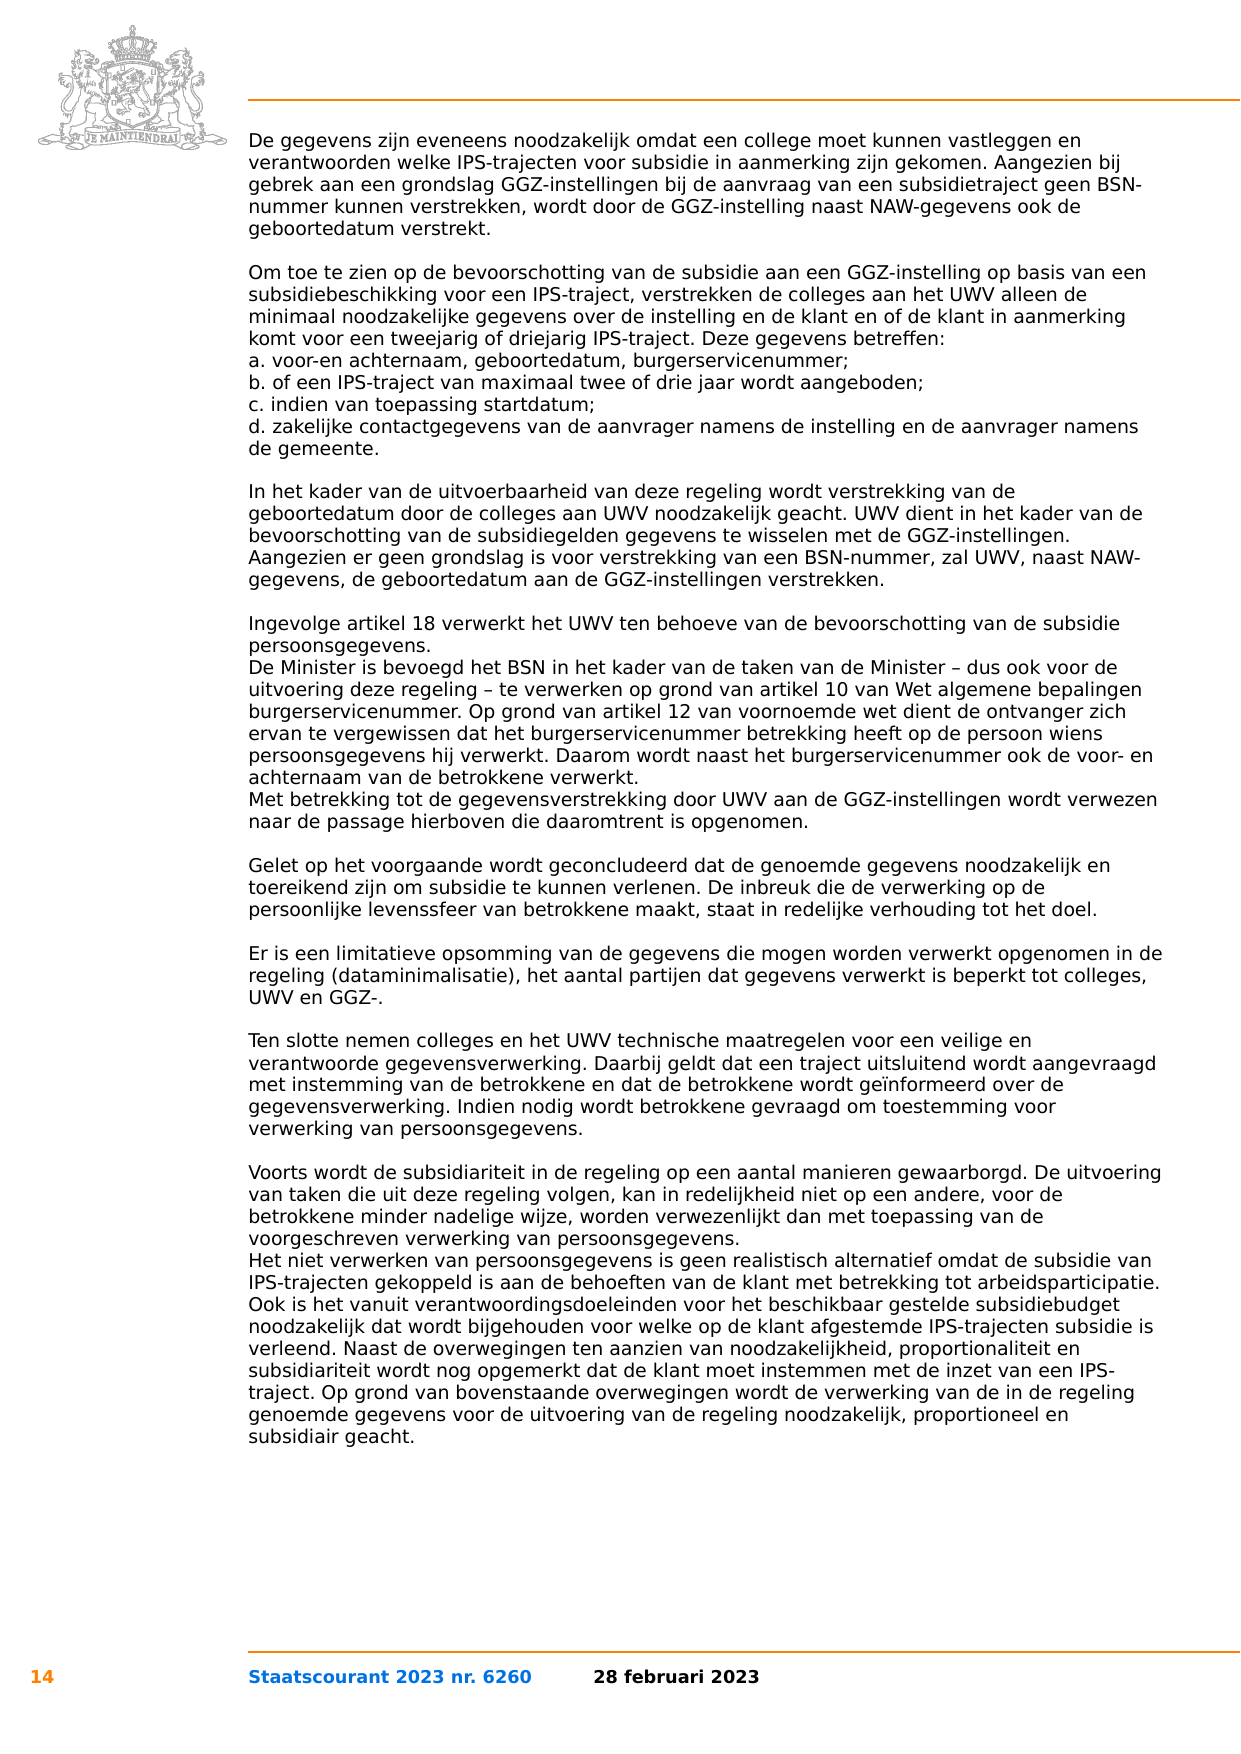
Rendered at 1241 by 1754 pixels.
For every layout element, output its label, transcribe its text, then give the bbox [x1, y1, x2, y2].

text Er is een limitatieve opsomming van de gegevens die mogen worden verwerkt opgenomen in de regeling (dataminimalisatie), het aantal partijen dat gegevens verwerkt is beperkt tot colleges, UWV en GGZ-. [248, 943, 1163, 1008]
text c. indien van toepassing startdatum; [248, 393, 1163, 416]
text De gegevens zijn eveneens noodzakelijk omdat een college moet kunnen vastleggen en verantwoorden welke IPS-trajecten voor subsidie in aanmerking zijn gekomen. Aangezien bij gebrek aan een grondslag GGZ-instellingen bij de aanvraag van een subsidietraject geen BSN-nummer kunnen verstrekken, wordt door de GGZ-instelling naast NAW-gegevens ook de geboortedatum verstrekt. [248, 130, 1163, 240]
text d. zakelijke contactgegevens van de aanvrager namens de instelling en de aanvrager namens de gemeente. [248, 416, 1163, 459]
text Ten slotte nemen colleges en het UWV technische maatregelen voor een veilige en verantwoorde gegevensverwerking. Daarbij geldt dat een traject uitsluitend wordt aangevraagd met instemming van de betrokkene en dat de betrokkene wordt geïnformeerd over de gegevensverwerking. Indien nodig wordt betrokkene gevraagd om toestemming voor verwerking van persoonsgegevens. [248, 1030, 1163, 1140]
text Ingevolge artikel 18 verwerkt het UWV ten behoeve van de bevoorschotting van de subsidie persoonsgegevens. [248, 613, 1163, 657]
text a. voor-en achternaam, geboortedatum, burgerservicenummer; [248, 349, 1163, 372]
text b. of een IPS-traject van maximaal twee of drie jaar wordt aangeboden; [248, 372, 1163, 393]
text Om toe te zien op de bevoorschotting van de subsidie aan een GGZ-instelling op basis van een subsidiebeschikking voor een IPS-traject, verstrekken de colleges aan het UWV alleen de minimaal noodzakelijke gegevens over de instelling en de klant en of de klant in aanmerking komt voor een tweejarig of driejarig IPS-traject. Deze gegevens betreffen: [248, 262, 1163, 349]
picture [38, 25, 227, 150]
text Met betrekking tot de gegevensverstrekking door UWV aan de GGZ-instellingen wordt verwezen naar de passage hierboven die daaromtrent is opgenomen. [248, 789, 1163, 833]
text In het kader van de uitvoerbaarheid van deze regeling wordt verstrekking van de geboortedatum door de colleges aan UWV noodzakelijk geacht. UWV dient in het kader van de bevoorschotting van de subsidiegelden gegevens te wisselen met de GGZ-instellingen. Aangezien er geen grondslag is voor verstrekking van een BSN-nummer, zal UWV, naast NAW-gegevens, de geboortedatum aan de GGZ-instellingen verstrekken. [248, 481, 1163, 591]
text Gelet op het voorgaande wordt geconcludeerd dat de genoemde gegevens noodzakelijk en toereikend zijn om subsidie te kunnen verlenen. De inbreuk die de verwerking op de persoonlijke levenssfeer van betrokkene maakt, staat in redelijke verhouding tot het doel. [248, 855, 1163, 921]
text Voorts wordt de subsidiariteit in de regeling op een aantal manieren gewaarborgd. De uitvoering van taken die uit deze regeling volgen, kan in redelijkheid niet op een andere, voor de betrokkene minder nadelige wijze, worden verwezenlijkt dan met toepassing van de voorgeschreven verwerking van persoonsgegevens. [248, 1162, 1163, 1250]
text De Minister is bevoegd het BSN in het kader van de taken van de Minister – dus ook voor de uitvoering deze regeling – te verwerken op grond van artikel 10 van Wet algemene bepalingen burgerservicenummer. Op grond van artikel 12 van voornoemde wet dient de ontvanger zich ervan te vergewissen dat het burgerservicenummer betrekking heeft op de persoon wiens persoonsgegevens hij verwerkt. Daarom wordt naast het burgerservicenummer ook de voor- en achternaam van de betrokkene verwerkt. [248, 657, 1163, 789]
text Het niet verwerken van persoonsgegevens is geen realistisch alternatief omdat de subsidie van IPS-trajecten gekoppeld is aan de behoeften van de klant met betrekking tot arbeidsparticipatie. Ook is het vanuit verantwoordingsdoeleinden voor het beschikbaar gestelde subsidiebudget noodzakelijk dat wordt bijgehouden voor welke op de klant afgestemde IPS-trajecten subsidie is verleend. Naast de overwegingen ten aanzien van noodzakelijkheid, proportionaliteit en subsidiariteit wordt nog opgemerkt dat de klant moet instemmen met de inzet van een IPS-traject. Op grond van bovenstaande overwegingen wordt de verwerking van de in de regeling genoemde gegevens voor de uitvoering van de regeling noodzakelijk, proportioneel en subsidiair geacht. [248, 1250, 1163, 1448]
